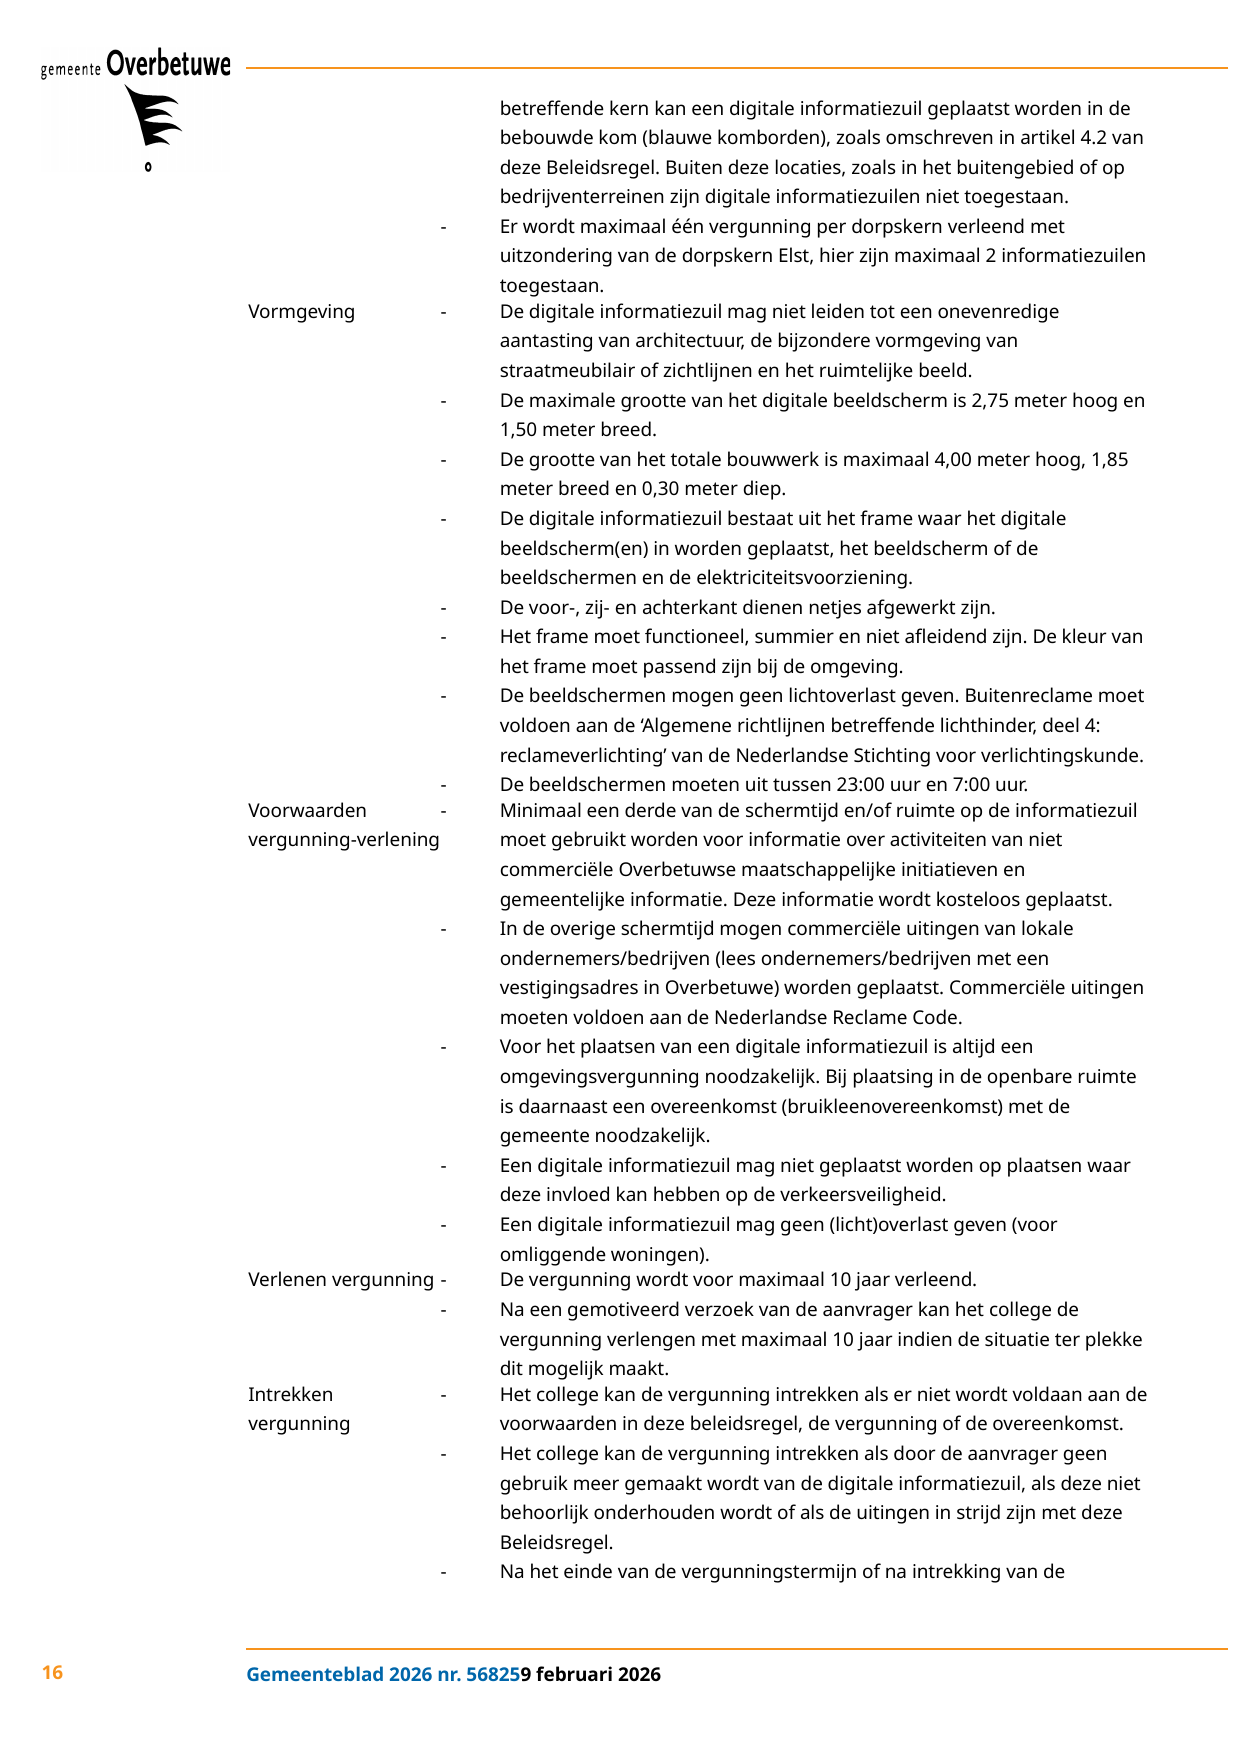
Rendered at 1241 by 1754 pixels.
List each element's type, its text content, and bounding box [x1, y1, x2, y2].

table_cell betreffende kern kan een digitale informatiezuil geplaatst worden in de bebouwde kom (blauwe komborden), zoals omschreven in artikel 4.2 van deze Beleidsregel. Buiten deze locaties, zoals in het buitengebied of op bedrijventerreinen zijn digitale informatiezuilen niet toegestaan. Er wordt maximaal één vergunning per dorpskern verleend met uitzondering van de dorpskern Elst, hier zijn maximaal 2 informatiezuilen toegestaan. [440, 95, 1152, 298]
table_cell Vormgeving [248, 298, 440, 797]
table_cell Intrekken vergunning [248, 1381, 440, 1584]
table_cell De vergunning wordt voor maximaal 10 jaar verleend. Na een gemotiveerd verzoek van de aanvrager kan het college de vergunning verlengen met maximaal 10 jaar indien de situatie ter plekke dit mogelijk maakt. [440, 1267, 1152, 1381]
table_cell [248, 95, 440, 298]
picture [41, 47, 231, 172]
table_cell Verlenen vergunning [248, 1267, 440, 1381]
table_cell Het college kan de vergunning intrekken als er niet wordt voldaan aan de voorwaarden in deze beleidsregel, de vergunning of de overeenkomst. Het college kan de vergunning intrekken als door de aanvrager geen gebruik meer gemaakt wordt van de digitale informatiezuil, als deze niet behoorlijk onderhouden wordt of als de uitingen in strijd zijn met deze Beleidsregel. Na het einde van de vergunningstermijn of na intrekking van de [440, 1381, 1152, 1584]
table_cell Minimaal een derde van de schermtijd en/of ruimte op de informatiezuil moet gebruikt worden voor informatie over activiteiten van niet commerciële Overbetuwse maatschappelijke initiatieven en gemeentelijke informatie. Deze informatie wordt kosteloos geplaatst. In de overige schermtijd mogen commerciële uitingen van lokale ondernemers/bedrijven (lees ondernemers/bedrijven met een vestigingsadres in Overbetuwe) worden geplaatst. Commerciële uitingen moeten voldoen aan de Nederlandse Reclame Code. Voor het plaatsen van een digitale informatiezuil is altijd een omgevingsvergunning noodzakelijk. Bij plaatsing in de openbare ruimte is daarnaast een overeenkomst (bruikleenovereenkomst) met de gemeente noodzakelijk. Een digitale informatiezuil mag niet geplaatst worden op plaatsen waar deze invloed kan hebben op de verkeersveiligheid. Een digitale informatiezuil mag geen (licht)overlast geven (voor omliggende woningen). [440, 797, 1152, 1267]
table_cell De digitale informatiezuil mag niet leiden tot een onevenredige aantasting van architectuur, de bijzondere vormgeving van straatmeubilair of zichtlijnen en het ruimtelijke beeld. De maximale grootte van het digitale beeldscherm is 2,75 meter hoog en 1,50 meter breed. De grootte van het totale bouwwerk is maximaal 4,00 meter hoog, 1,85 meter breed en 0,30 meter diep. De digitale informatiezuil bestaat uit het frame waar het digitale beeldscherm(en) in worden geplaatst, het beeldscherm of de beeldschermen en de elektriciteitsvoorziening. De voor-, zij- en achterkant dienen netjes afgewerkt zijn. Het frame moet functioneel, summier en niet afleidend zijn. De kleur van het frame moet passend zijn bij de omgeving. De beeldschermen mogen geen lichtoverlast geven. Buitenreclame moet voldoen aan de ‘Algemene richtlijnen betreffende lichthinder, deel 4: reclameverlichting’ van de Nederlandse Stichting voor verlichtingskunde. De beeldschermen moeten uit tussen 23:00 uur en 7:00 uur. [440, 298, 1152, 797]
table_cell Voorwaarden vergunning-verlening [248, 797, 440, 1267]
